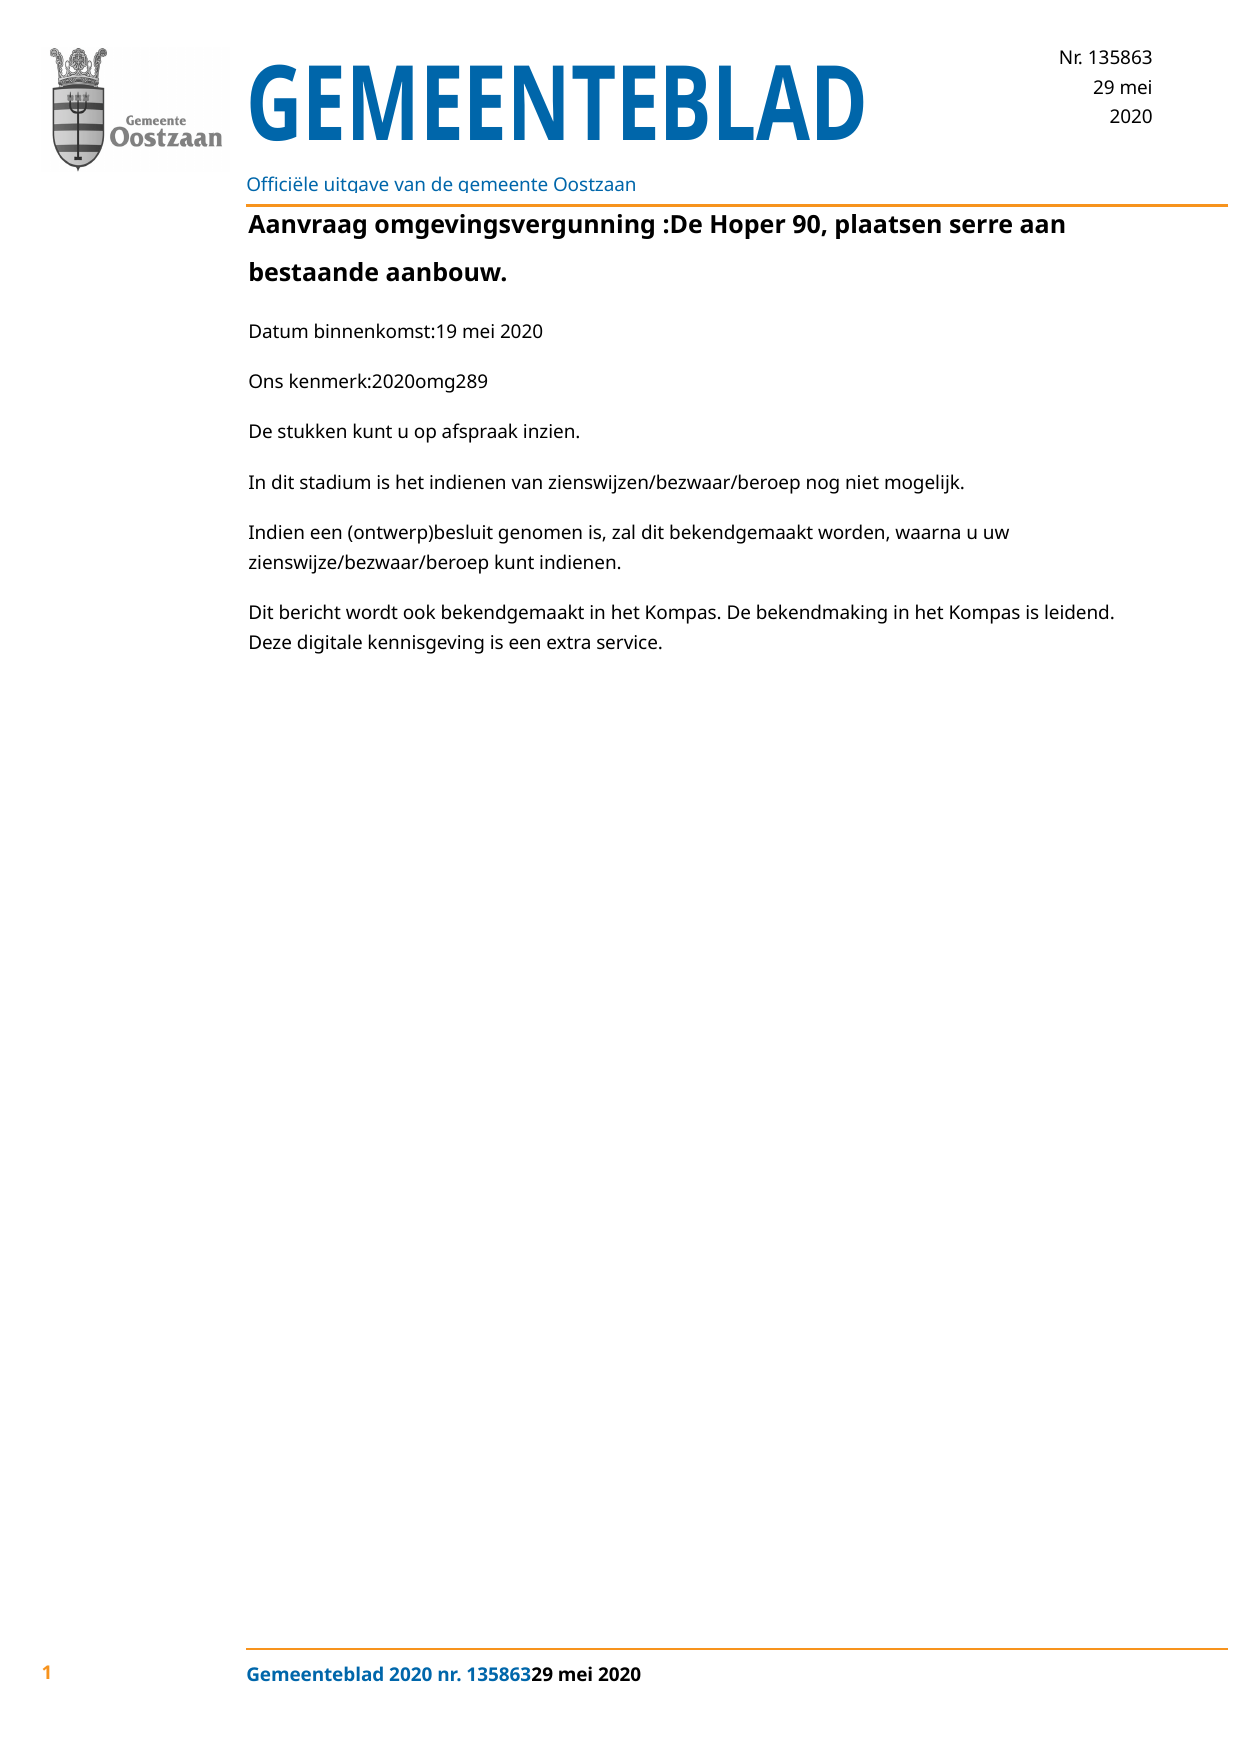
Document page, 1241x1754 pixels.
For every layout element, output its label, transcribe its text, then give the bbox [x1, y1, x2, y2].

text De stukken kunt u op afspraak inzien. [248, 419, 1152, 444]
picture [41, 47, 231, 172]
text Indien een (ontwerp)besluit genomen is, zal dit bekendgemaakt worden, waarna u uw zienswijze/bezwaar/beroep kunt indienen. [248, 519, 1152, 575]
text Aanvraag omgevingsvergunning :De Hoper 90, plaatsen serre aan bestaande aanbouw. [248, 207, 1152, 288]
text In dit stadium is het indienen van zienswijzen/bezwaar/beroep nog niet mogelijk. [248, 469, 1152, 495]
text Datum binnenkomst:19 mei 2020 [248, 318, 1152, 344]
text Ons kenmerk:2020omg289 [248, 368, 1152, 394]
text Dit bericht wordt ook bekendgemaakt in het Kompas. De bekendmaking in het Kompas is leidend. Deze digitale kennisgeving is een extra service. [248, 599, 1152, 655]
